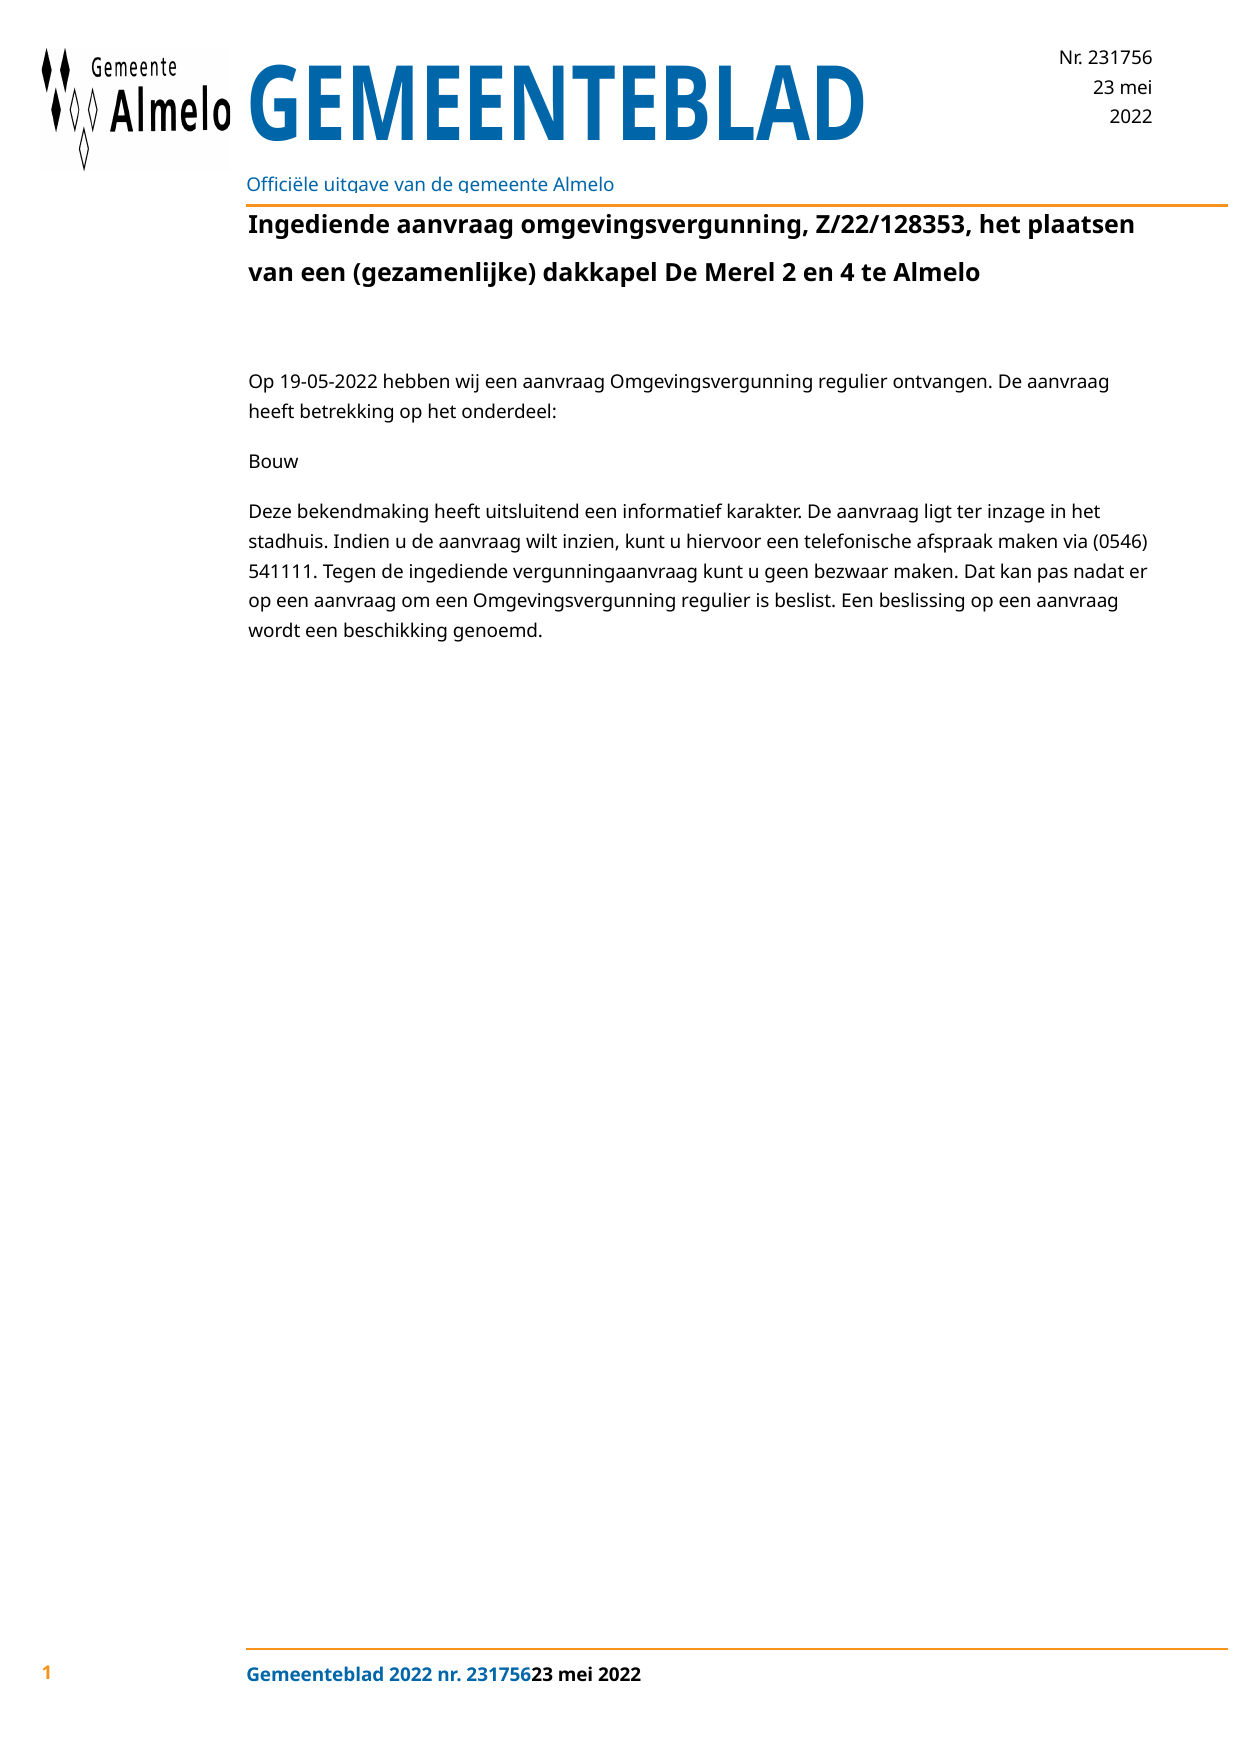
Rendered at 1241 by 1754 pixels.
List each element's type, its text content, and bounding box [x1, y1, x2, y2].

text Deze bekendmaking heeft uitsluitend een informatief karakter. De aanvraag ligt ter inzage in het stadhuis. Indien u de aanvraag wilt inzien, kunt u hiervoor een telefonische afspraak maken via (0546) 541111. Tegen de ingediende vergunningaanvraag kunt u geen bezwaar maken. Dat kan pas nadat er op een aanvraag om een Omgevingsvergunning regulier is beslist. Een beslissing op een aanvraag wordt een beschikking genoemd. [248, 499, 1152, 643]
text Op 19-05-2022 hebben wij een aanvraag Omgevingsvergunning regulier ontvangen. De aanvraag heeft betrekking op het onderdeel: [248, 368, 1152, 424]
text Bouw [248, 448, 1152, 474]
picture [41, 47, 231, 172]
text Ingediende aanvraag omgevingsvergunning, Z/22/128353, het plaatsen van een (gezamenlijke) dakkapel De Merel 2 en 4 te Almelo [248, 207, 1152, 288]
